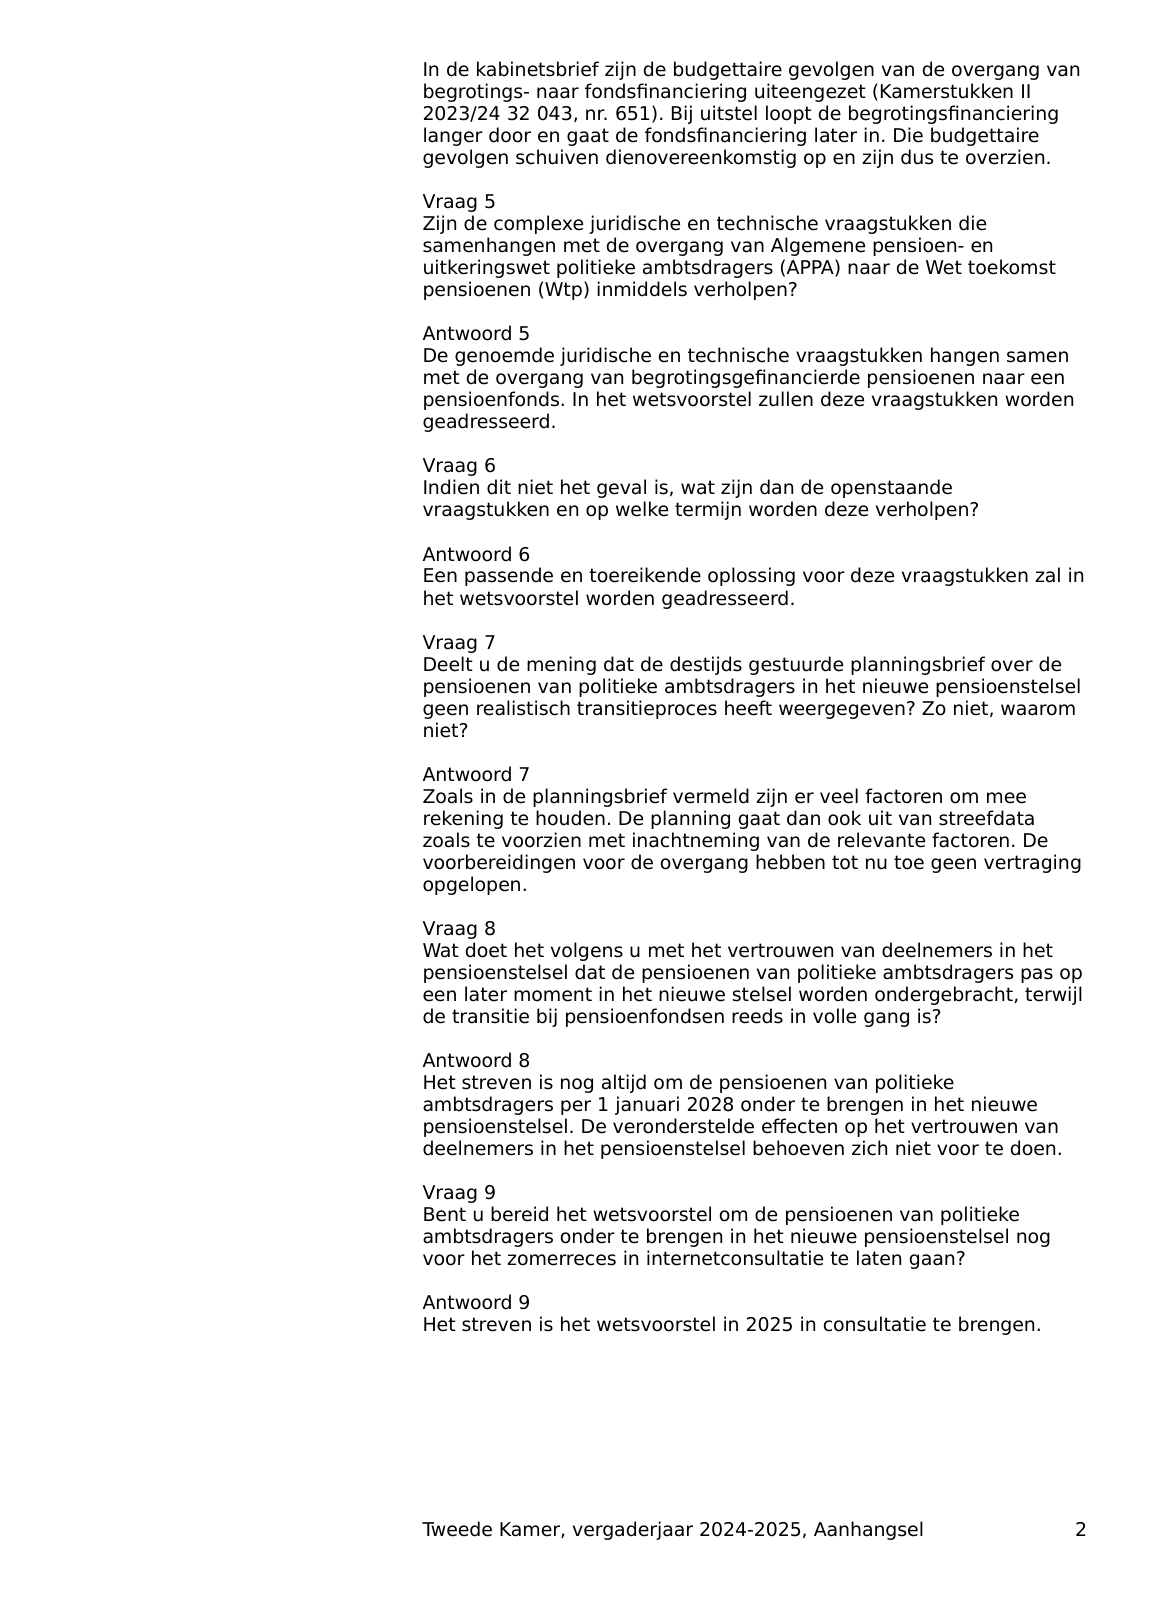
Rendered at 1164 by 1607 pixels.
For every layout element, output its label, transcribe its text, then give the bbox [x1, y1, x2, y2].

text Vraag 5 [422, 191, 1087, 213]
text Het streven is het wetsvoorstel in 2025 in consultatie te brengen. [422, 1314, 1087, 1336]
text Antwoord 7 [422, 764, 1087, 786]
text Een passende en toereikende oplossing voor deze vraagstukken zal in het wetsvoorstel worden geadresseerd. [422, 565, 1087, 609]
text Antwoord 5 [422, 323, 1087, 345]
text Vraag 8 [422, 918, 1087, 940]
text Vraag 6 [422, 455, 1087, 477]
text Antwoord 9 [422, 1292, 1087, 1314]
text Indien dit niet het geval is, wat zijn dan de openstaande vraagstukken en op welke termijn worden deze verholpen? [422, 477, 1087, 521]
text Het streven is nog altijd om de pensioenen van politieke ambtsdragers per 1 januari 2028 onder te brengen in het nieuwe pensioenstelsel. De veronderstelde effecten op het vertrouwen van deelnemers in het pensioenstelsel behoeven zich niet voor te doen. [422, 1072, 1087, 1160]
text De genoemde juridische en technische vraagstukken hangen samen met de overgang van begrotingsgefinancierde pensioenen naar een pensioenfonds. In het wetsvoorstel zullen deze vraagstukken worden geadresseerd. [422, 345, 1087, 433]
text Vraag 7 [422, 632, 1087, 653]
text Antwoord 6 [422, 543, 1087, 565]
text Antwoord 8 [422, 1050, 1087, 1072]
text Bent u bereid het wetsvoorstel om de pensioenen van politieke ambtsdragers onder te brengen in het nieuwe pensioenstelsel nog voor het zomerreces in internetconsultatie te laten gaan? [422, 1204, 1087, 1270]
text In de kabinetsbrief zijn de budgettaire gevolgen van de overgang van begrotings- naar fondsfinanciering uiteengezet (Kamerstukken II 2023/24 32 043, nr. 651). Bij uitstel loopt de begrotingsfinanciering langer door en gaat de fondsfinanciering later in. Die budgettaire gevolgen schuiven dienovereenkomstig op en zijn dus te overzien. [422, 59, 1087, 169]
text Deelt u de mening dat de destijds gestuurde planningsbrief over de pensioenen van politieke ambtsdragers in het nieuwe pensioenstelsel geen realistisch transitieproces heeft weergegeven? Zo niet, waarom niet? [422, 653, 1087, 741]
text Zoals in de planningsbrief vermeld zijn er veel factoren om mee rekening te houden. De planning gaat dan ook uit van streefdata zoals te voorzien met inachtneming van de relevante factoren. De voorbereidingen voor de overgang hebben tot nu toe geen vertraging opgelopen. [422, 786, 1087, 896]
text Wat doet het volgens u met het vertrouwen van deelnemers in het pensioenstelsel dat de pensioenen van politieke ambtsdragers pas op een later moment in het nieuwe stelsel worden ondergebracht, terwijl de transitie bij pensioenfondsen reeds in volle gang is? [422, 940, 1087, 1028]
text Vraag 9 [422, 1182, 1087, 1204]
text Zijn de complexe juridische en technische vraagstukken die samenhangen met de overgang van Algemene pensioen- en uitkeringswet politieke ambtsdragers (APPA) naar de Wet toekomst pensioenen (Wtp) inmiddels verholpen? [422, 213, 1087, 301]
